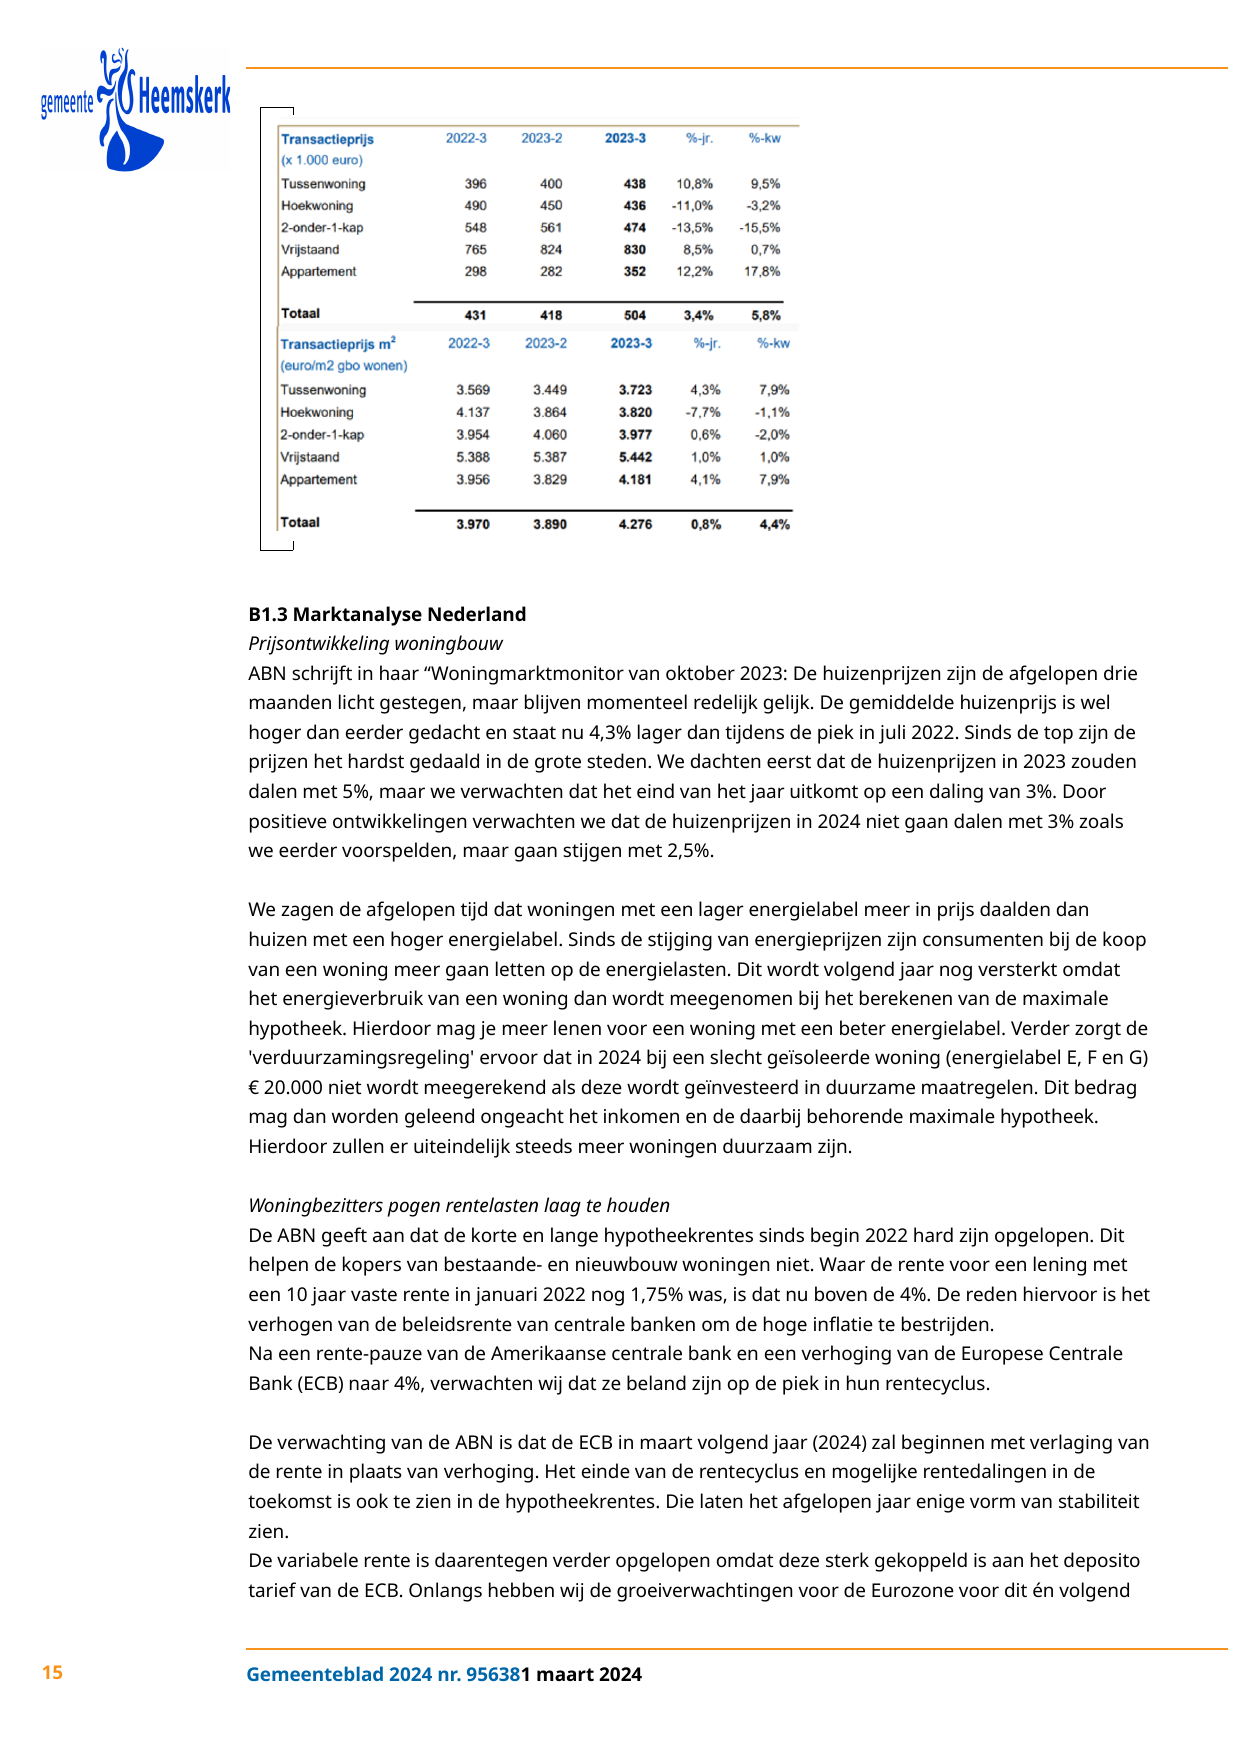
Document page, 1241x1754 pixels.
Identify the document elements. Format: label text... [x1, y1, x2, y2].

text Woningbezitters pogen rentelasten laag te houden [248, 1192, 1152, 1218]
picture [41, 47, 231, 172]
text Prijsontwikkeling woningbouw [248, 630, 1152, 656]
text Na een rente-pauze van de Amerikaanse centrale bank en een verhoging van de Europese Centrale Bank (ECB) naar 4%, verwachten wij dat ze beland zijn op de piek in hun rentecyclus. [248, 1340, 1152, 1396]
text De ABN geeft aan dat de korte en lange hypotheekrentes sinds begin 2022 hard zijn opgelopen. Dit helpen de kopers van bestaande- en nieuwbouw woningen niet. Waar de rente voor een lening met een 10 jaar vaste rente in januari 2022 nog 1,75% was, is dat nu boven de 4%. De reden hiervoor is het verhogen van de beleidsrente van centrale banken om de hoge inflatie te bestrijden. [248, 1222, 1152, 1336]
text ABN schrijft in haar “Woningmarktmonitor van oktober 2023: De huizenprijzen zijn de afgelopen drie maanden licht gestegen, maar blijven momenteel redelijk gelijk. De gemiddelde huizenprijs is wel hoger dan eerder gedacht en staat nu 4,3% lager dan tijdens de piek in juli 2022. Sinds de top zijn de prijzen het hardst gedaald in de grote steden. We dachten eerst dat de huizenprijzen in 2023 zouden dalen met 5%, maar we verwachten dat het eind van het jaar uitkomt op een daling van 3%. Door positieve ontwikkelingen verwachten we dat de huizenprijzen in 2024 niet gaan dalen met 3% zoals we eerder voorspelden, maar gaan stijgen met 2,5%. [248, 660, 1152, 863]
text B1.3 Marktanalyse Nederland [248, 601, 1152, 626]
picture [268, 115, 800, 541]
text We zagen de afgelopen tijd dat woningen met een lager energielabel meer in prijs daalden dan huizen met een hoger energielabel. Sinds de stijging van energieprijzen zijn consumenten bij de koop van een woning meer gaan letten op de energielasten. Dit wordt volgend jaar nog versterkt omdat het energieverbruik van een woning dan wordt meegenomen bij het berekenen van de maximale hypotheek. Hierdoor mag je meer lenen voor een woning met een beter energielabel. Verder zorgt de 'verduurzamingsregeling' ervoor dat in 2024 bij een slecht geïsoleerde woning (energielabel E, F en G) € 20.000 niet wordt meegerekend als deze wordt geïnvesteerd in duurzame maatregelen. Dit bedrag mag dan worden geleend ongeacht het inkomen en de daarbij behorende maximale hypotheek. Hierdoor zullen er uiteindelijk steeds meer woningen duurzaam zijn. [248, 897, 1152, 1159]
text De variabele rente is daarentegen verder opgelopen omdat deze sterk gekoppeld is aan het deposito tarief van de ECB. Onlangs hebben wij de groeiverwachtingen voor de Eurozone voor dit én volgend [248, 1547, 1152, 1603]
text De verwachting van de ABN is dat de ECB in maart volgend jaar (2024) zal beginnen met verlaging van de rente in plaats van verhoging. Het einde van de rentecyclus en mogelijke rentedalingen in de toekomst is ook te zien in de hypotheekrentes. Die laten het afgelopen jaar enige vorm van stabiliteit zien. [248, 1429, 1152, 1543]
